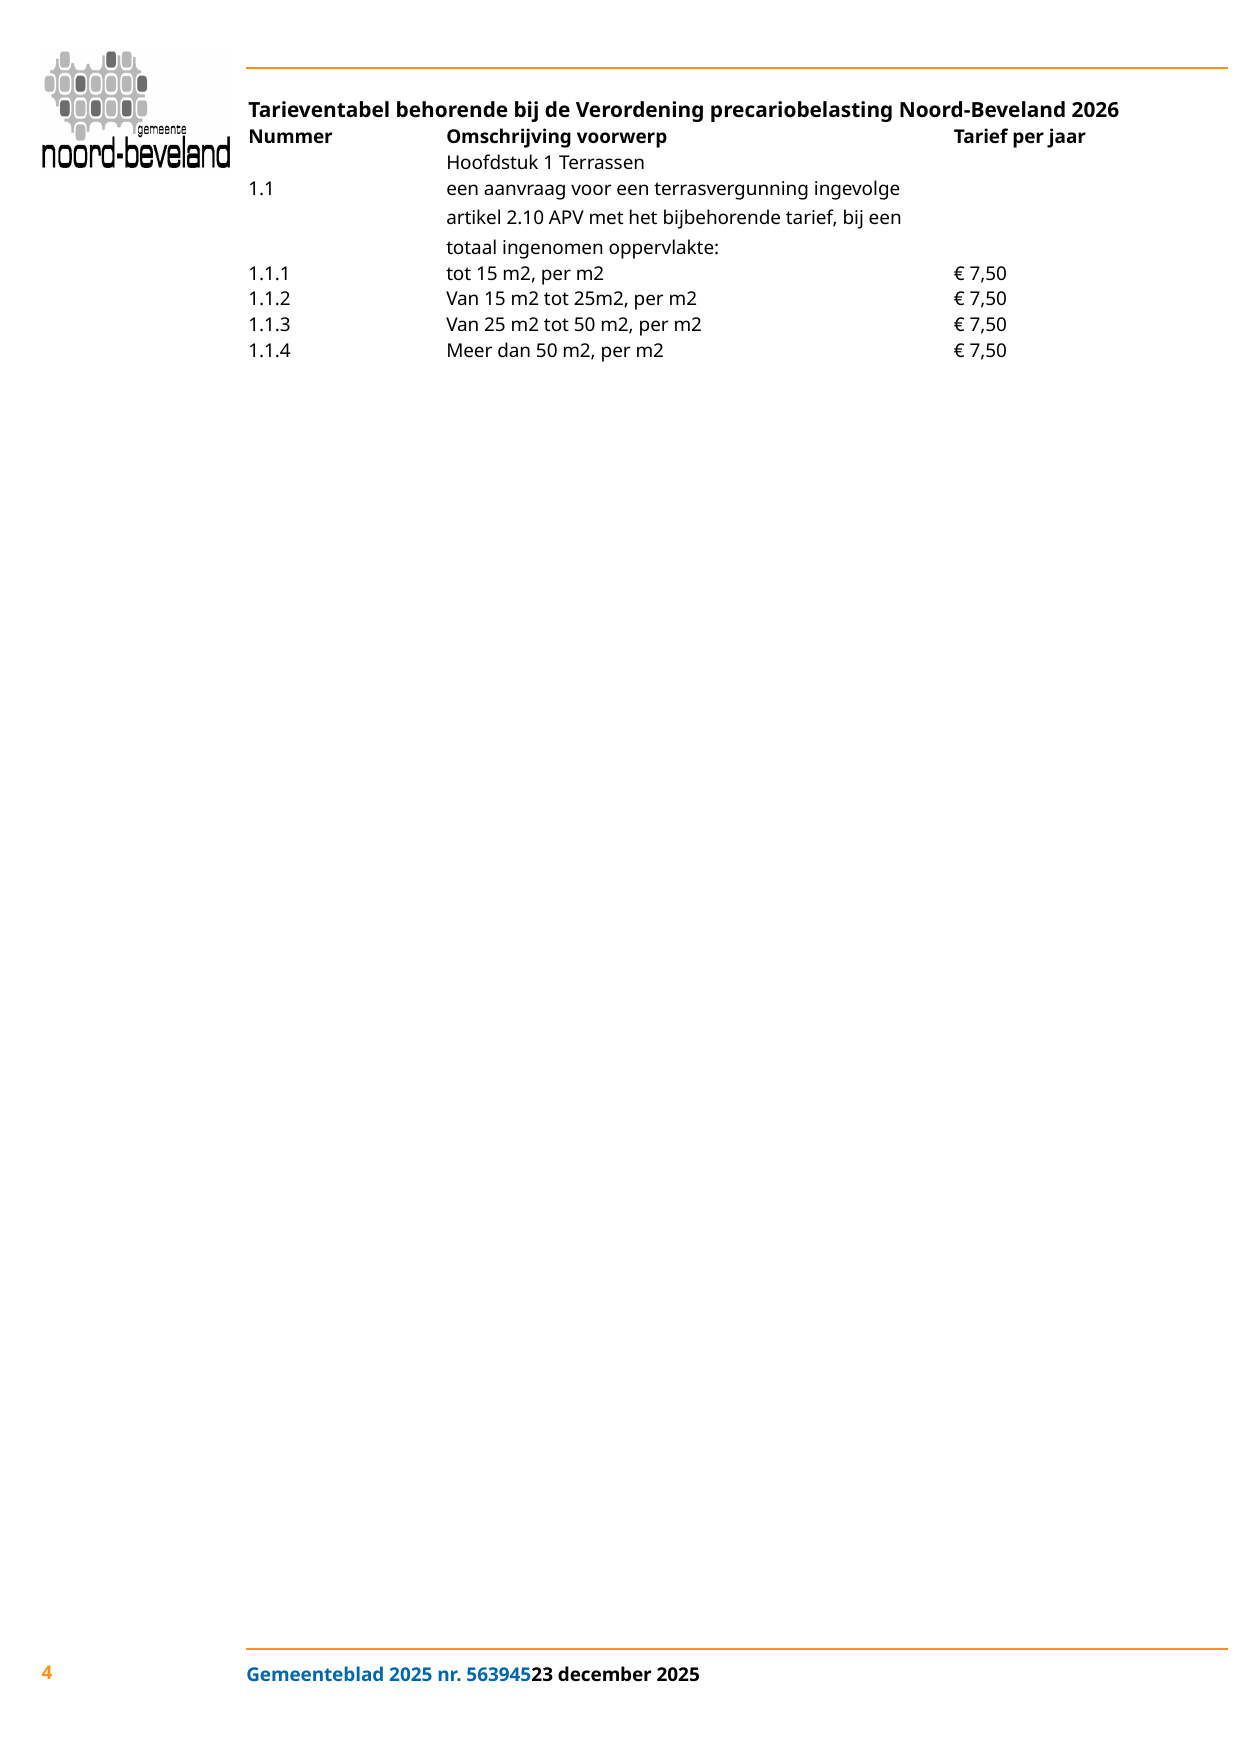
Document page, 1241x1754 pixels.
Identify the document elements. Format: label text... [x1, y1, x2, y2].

table_cell [954, 149, 1152, 175]
table_cell Van 15 m2 tot 25m2, per m2 [446, 286, 954, 311]
table_cell 1.1.4 [248, 337, 446, 363]
table_cell € 7,50 [954, 286, 1152, 311]
table_cell Van 25 m2 tot 50 m2, per m2 [446, 311, 954, 337]
table_cell € 7,50 [954, 311, 1152, 337]
table_cell 1.1.2 [248, 286, 446, 311]
table_cell € 7,50 [954, 260, 1152, 286]
table_cell [954, 175, 1152, 260]
table_header Tarief per jaar [954, 124, 1152, 149]
table_cell tot 15 m2, per m2 [446, 260, 954, 286]
picture [41, 47, 231, 172]
table_cell 1.1 [248, 175, 446, 260]
table_cell Hoofdstuk 1 Terrassen [446, 149, 954, 175]
table_cell € 7,50 [954, 337, 1152, 363]
table_header Nummer [248, 124, 446, 149]
table_cell 1.1.3 [248, 311, 446, 337]
table_cell [248, 149, 446, 175]
text Tarieventabel behorende bij de Verordening precariobelasting Noord-Beveland 2026 [248, 95, 1152, 123]
table_header Omschrijving voorwerp [446, 124, 954, 149]
table_cell 1.1.1 [248, 260, 446, 286]
table_cell Meer dan 50 m2, per m2 [446, 337, 954, 363]
table_cell een aanvraag voor een terrasvergunning ingevolge artikel 2.10 APV met het bijbehorende tarief, bij een totaal ingenomen oppervlakte: [446, 175, 954, 260]
